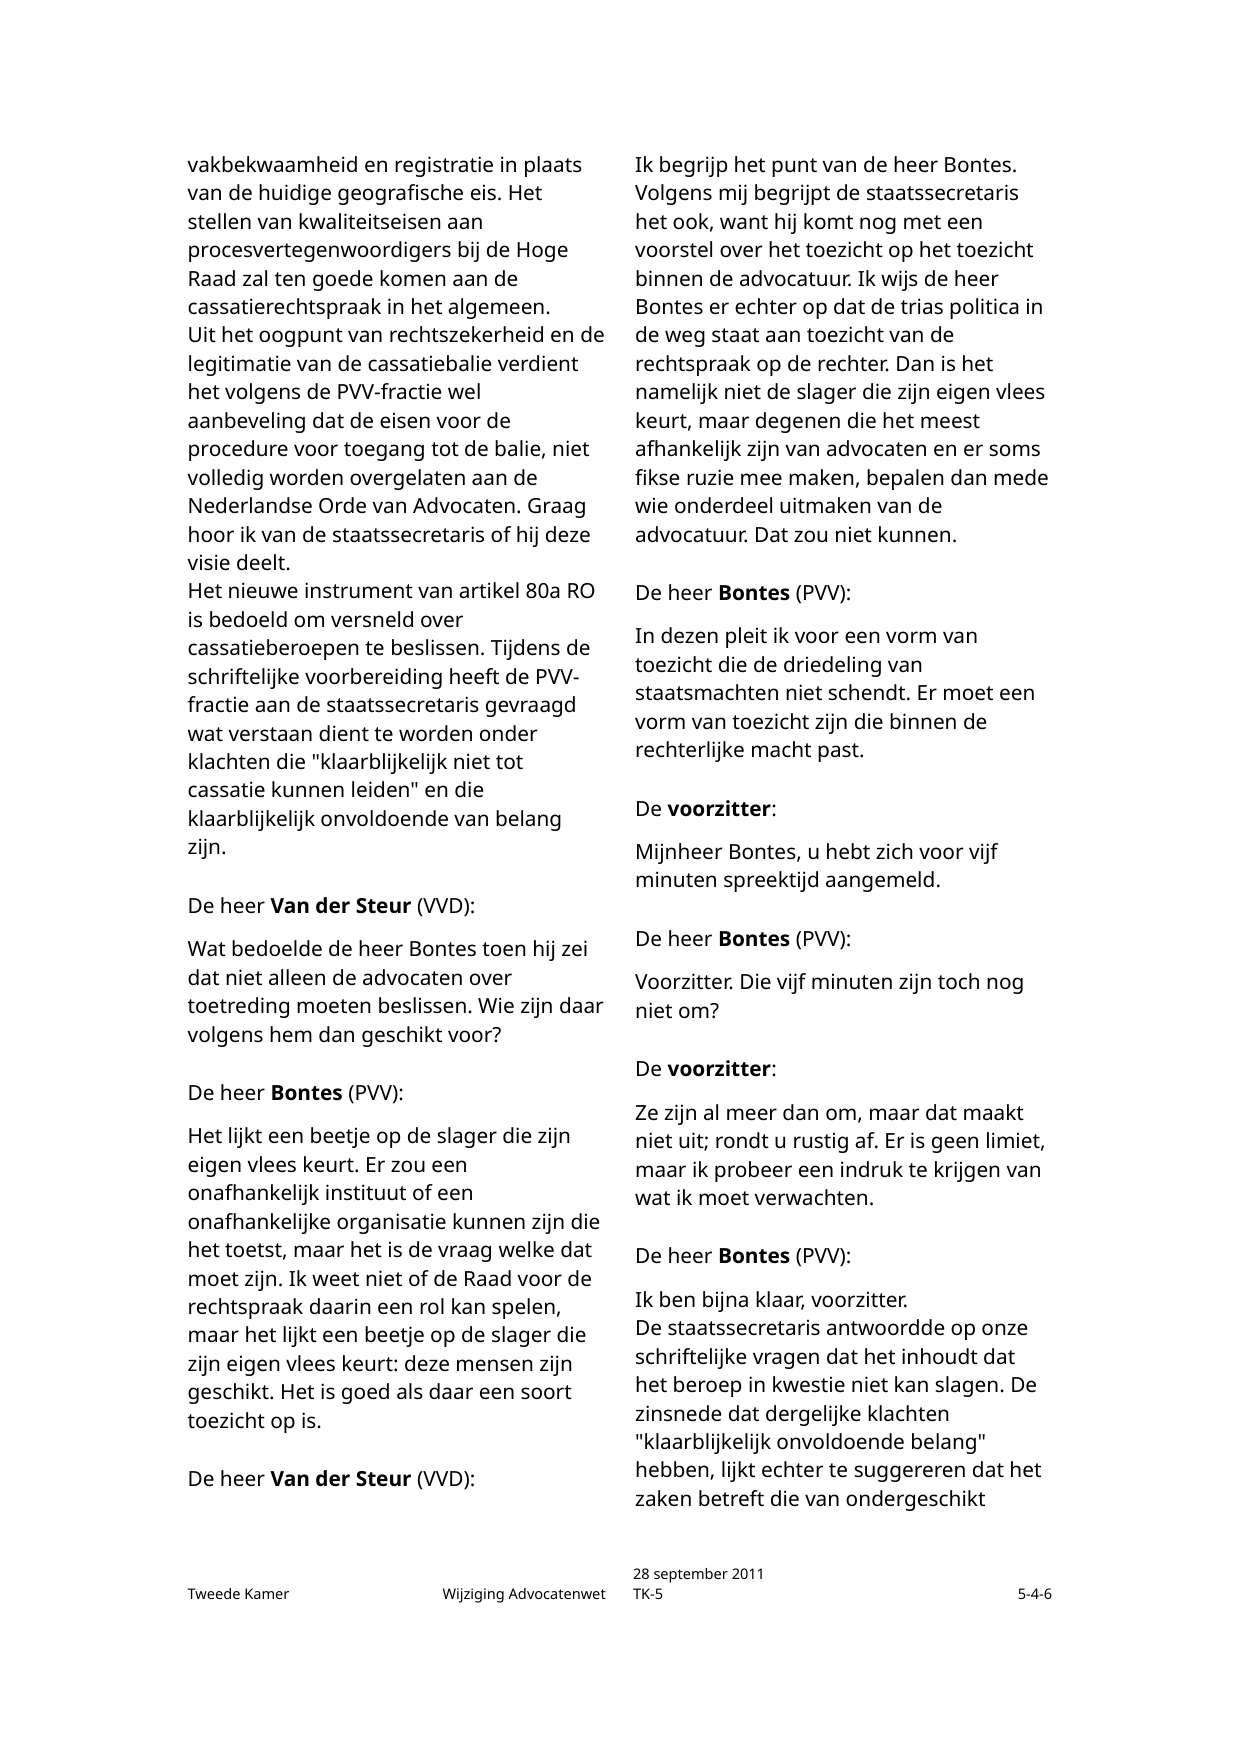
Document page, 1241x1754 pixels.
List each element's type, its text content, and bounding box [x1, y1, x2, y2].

text Mijnheer Bontes, u hebt zich voor vijf minuten spreektijd aangemeld. [635, 837, 1053, 894]
text De heer Van der Steur (VVD): [187, 891, 605, 919]
text De voorzitter: [635, 1054, 1053, 1083]
text De heer Bontes (PVV): [635, 924, 1053, 952]
text De heer Bontes (PVV): [635, 578, 1053, 607]
text vakbekwaamheid en registratie in plaats van de huidige geografische eis. Het stellen van kwaliteitseisen aan procesvertegenwoordigers bij de Hoge Raad zal ten goede komen aan de cassatierechtspraak in het algemeen. [187, 150, 605, 321]
text De staatssecretaris antwoordde op onze schriftelijke vragen dat het inhoudt dat het beroep in kwestie niet kan slagen. De zinsnede dat dergelijke klachten "klaarblijkelijk onvoldoende belang" hebben, lijkt echter te suggereren dat het zaken betreft die van ondergeschikt [635, 1313, 1053, 1512]
text Ik ben bijna klaar, voorzitter. [635, 1285, 1053, 1313]
text De heer Bontes (PVV): [187, 1078, 605, 1107]
text Uit het oogpunt van rechtszekerheid en de legitimatie van de cassatiebalie verdient het volgens de PVV-fractie wel aanbeveling dat de eisen voor de procedure voor toegang tot de balie, niet volledig worden overgelaten aan de Nederlandse Orde van Advocaten. Graag hoor ik van de staatssecretaris of hij deze visie deelt. [187, 321, 605, 577]
text Ze zijn al meer dan om, maar dat maakt niet uit; rondt u rustig af. Er is geen limiet, maar ik probeer een indruk te krijgen van wat ik moet verwachten. [635, 1098, 1053, 1212]
text Het lijkt een beetje op de slager die zijn eigen vlees keurt. Er zou een onafhankelijk instituut of een onafhankelijke organisatie kunnen zijn die het toetst, maar het is de vraag welke dat moet zijn. Ik weet niet of de Raad voor de rechtspraak daarin een rol kan spelen, maar het lijkt een beetje op de slager die zijn eigen vlees keurt: deze mensen zijn geschikt. Het is goed als daar een soort toezicht op is. [187, 1122, 605, 1434]
text Wat bedoelde de heer Bontes toen hij zei dat niet alleen de advocaten over toetreding moeten beslissen. Wie zijn daar volgens hem dan geschikt voor? [187, 934, 605, 1048]
text Ik begrijp het punt van de heer Bontes. Volgens mij begrijpt de staatssecretaris het ook, want hij komt nog met een voorstel over het toezicht op het toezicht binnen de advocatuur. Ik wijs de heer Bontes er echter op dat de trias politica in de weg staat aan toezicht van de rechtspraak op de rechter. Dan is het namelijk niet de slager die zijn eigen vlees keurt, maar degenen die het meest afhankelijk zijn van advocaten en er soms fikse ruzie mee maken, bepalen dan mede wie onderdeel uitmaken van de advocatuur. Dat zou niet kunnen. [635, 150, 1053, 548]
text Voorzitter. Die vijf minuten zijn toch nog niet om? [635, 967, 1053, 1024]
text De heer Van der Steur (VVD): [187, 1464, 605, 1493]
text In dezen pleit ik voor een vorm van toezicht die de driedeling van staatsmachten niet schendt. Er moet een vorm van toezicht zijn die binnen de rechterlijke macht past. [635, 622, 1053, 764]
text Het nieuwe instrument van artikel 80a RO is bedoeld om versneld over cassatieberoepen te beslissen. Tijdens de schriftelijke voorbereiding heeft de PVV-fractie aan de staatssecretaris gevraagd wat verstaan dient te worden onder klachten die "klaarblijkelijk niet tot cassatie kunnen leiden" en die klaarblijkelijk onvoldoende van belang zijn. [187, 577, 605, 861]
text De heer Bontes (PVV): [635, 1242, 1053, 1270]
text De voorzitter: [635, 794, 1053, 822]
